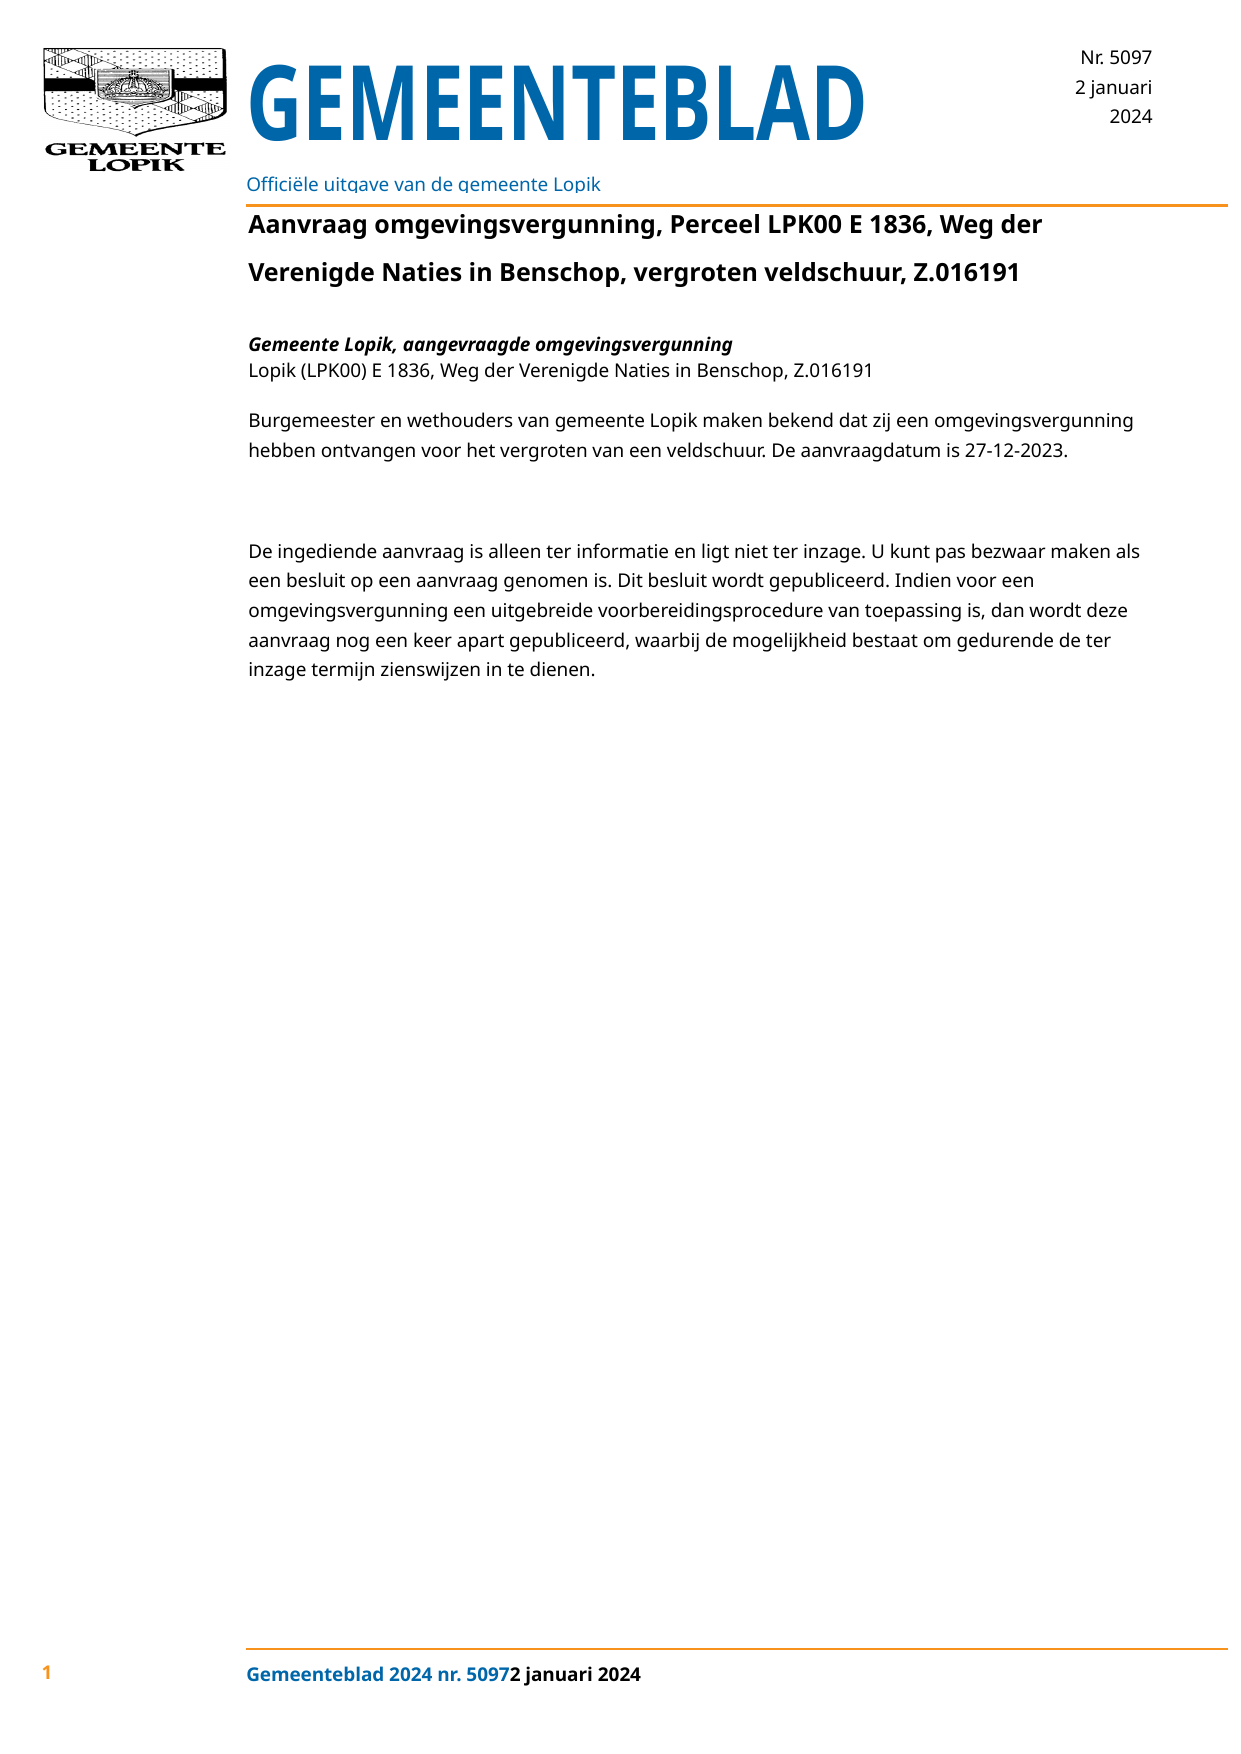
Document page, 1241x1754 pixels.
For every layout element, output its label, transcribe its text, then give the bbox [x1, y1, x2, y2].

picture [41, 47, 231, 172]
text De ingediende aanvraag is alleen ter informatie en ligt niet ter inzage. U kunt pas bezwaar maken als een besluit op een aanvraag genomen is. Dit besluit wordt gepubliceerd. Indien voor een omgevingsvergunning een uitgebreide voorbereidingsprocedure van toepassing is, dan wordt deze aanvraag nog een keer apart gepubliceerd, waarbij de mogelijkheid bestaat om gedurende de ter inzage termijn zienswijzen in te dienen. [248, 538, 1152, 682]
text Lopik (LPK00) E 1836, Weg der Verenigde Naties in Benschop, Z.016191 [248, 357, 1152, 383]
text Gemeente Lopik, aangevraagde omgevingsvergunning [248, 331, 1152, 357]
text Aanvraag omgevingsvergunning, Perceel LPK00 E 1836, Weg der Verenigde Naties in Benschop, vergroten veldschuur, Z.016191 [248, 207, 1152, 288]
text Burgemeester en wethouders van gemeente Lopik maken bekend dat zij een omgevingsvergunning hebben ontvangen voor het vergroten van een veldschuur. De aanvraagdatum is 27-12-2023. [248, 408, 1152, 463]
